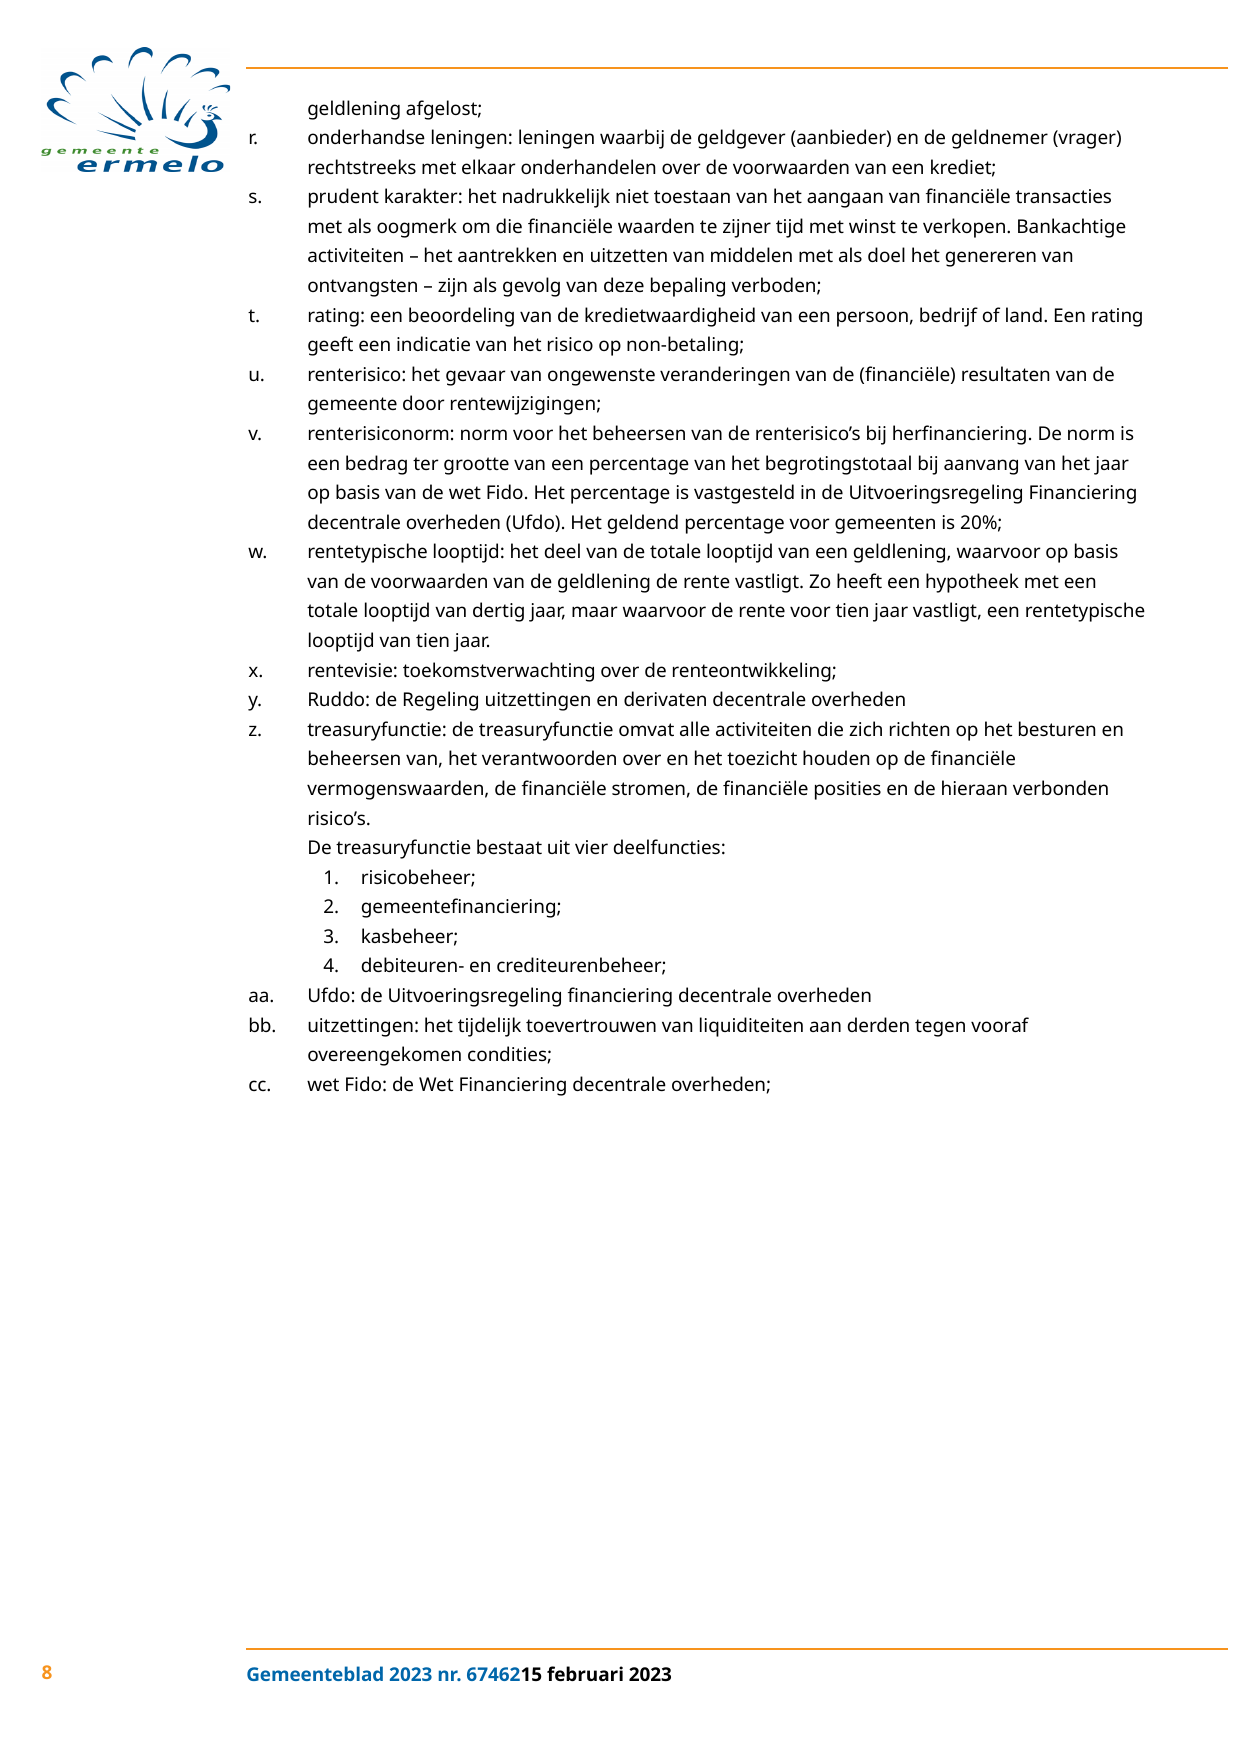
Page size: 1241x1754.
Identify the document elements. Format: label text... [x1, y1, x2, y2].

list rentetypische looptijd: het deel van de totale looptijd van een geldlening, waarvoor op basis van de voorwaarden van de geldlening de rente vastligt. Zo heeft een hypotheek met een totale looptijd van dertig jaar, maar waarvoor de rente voor tien jaar vastligt, een rentetypische looptijd van tien jaar. [248, 538, 1152, 653]
list Ruddo: de Regeling uitzettingen en derivaten decentrale overheden [248, 686, 1152, 712]
list geldlening afgelost; [248, 95, 1152, 121]
list renterisiconorm: norm voor het beheersen van de renterisico’s bij herfinanciering. De norm is een bedrag ter grootte van een percentage van het begrotingstotaal bij aanvang van het jaar op basis van de wet Fido. Het percentage is vastgesteld in de Uitvoeringsregeling Financiering decentrale overheden (Ufdo). Het geldend percentage voor gemeenten is 20%; [248, 420, 1152, 535]
list risicobeheer; [323, 864, 1152, 890]
list debiteuren- en crediteurenbeheer; [323, 953, 1152, 978]
list treasuryfunctie: de treasuryfunctie omvat alle activiteiten die zich richten op het besturen en beheersen van, het verantwoorden over en het toezicht houden op de financiële vermogenswaarden, de financiële stromen, de financiële posities en de hieraan verbonden risico’s. [248, 716, 1152, 831]
list rentevisie: toekomstverwachting over de renteontwikkeling; [248, 657, 1152, 683]
picture [41, 47, 231, 172]
list renterisico: het gevaar van ongewenste veranderingen van de (financiële) resultaten van de gemeente door rentewijzigingen; [248, 361, 1152, 416]
list prudent karakter: het nadrukkelijk niet toestaan van het aangaan van financiële transacties met als oogmerk om die financiële waarden te zijner tijd met winst te verkopen. Bankachtige activiteiten – het aantrekken en uitzetten van middelen met als doel het genereren van ontvangsten – zijn als gevolg van deze bepaling verboden; [248, 183, 1152, 298]
list De treasuryfunctie bestaat uit vier deelfuncties: [248, 834, 1152, 860]
list Ufdo: de Uitvoeringsregeling financiering decentrale overheden [248, 982, 1152, 1008]
list wet Fido: de Wet Financiering decentrale overheden; [248, 1071, 1152, 1097]
list onderhandse leningen: leningen waarbij de geldgever (aanbieder) en de geldnemer (vrager) rechtstreeks met elkaar onderhandelen over de voorwaarden van een krediet; [248, 124, 1152, 180]
list uitzettingen: het tijdelijk toevertrouwen van liquiditeiten aan derden tegen vooraf overeengekomen condities; [248, 1012, 1152, 1067]
list gemeentefinanciering; [323, 893, 1152, 919]
list kasbeheer; [323, 923, 1152, 949]
list rating: een beoordeling van de kredietwaardigheid van een persoon, bedrijf of land. Een rating geeft een indicatie van het risico op non-betaling; [248, 302, 1152, 357]
